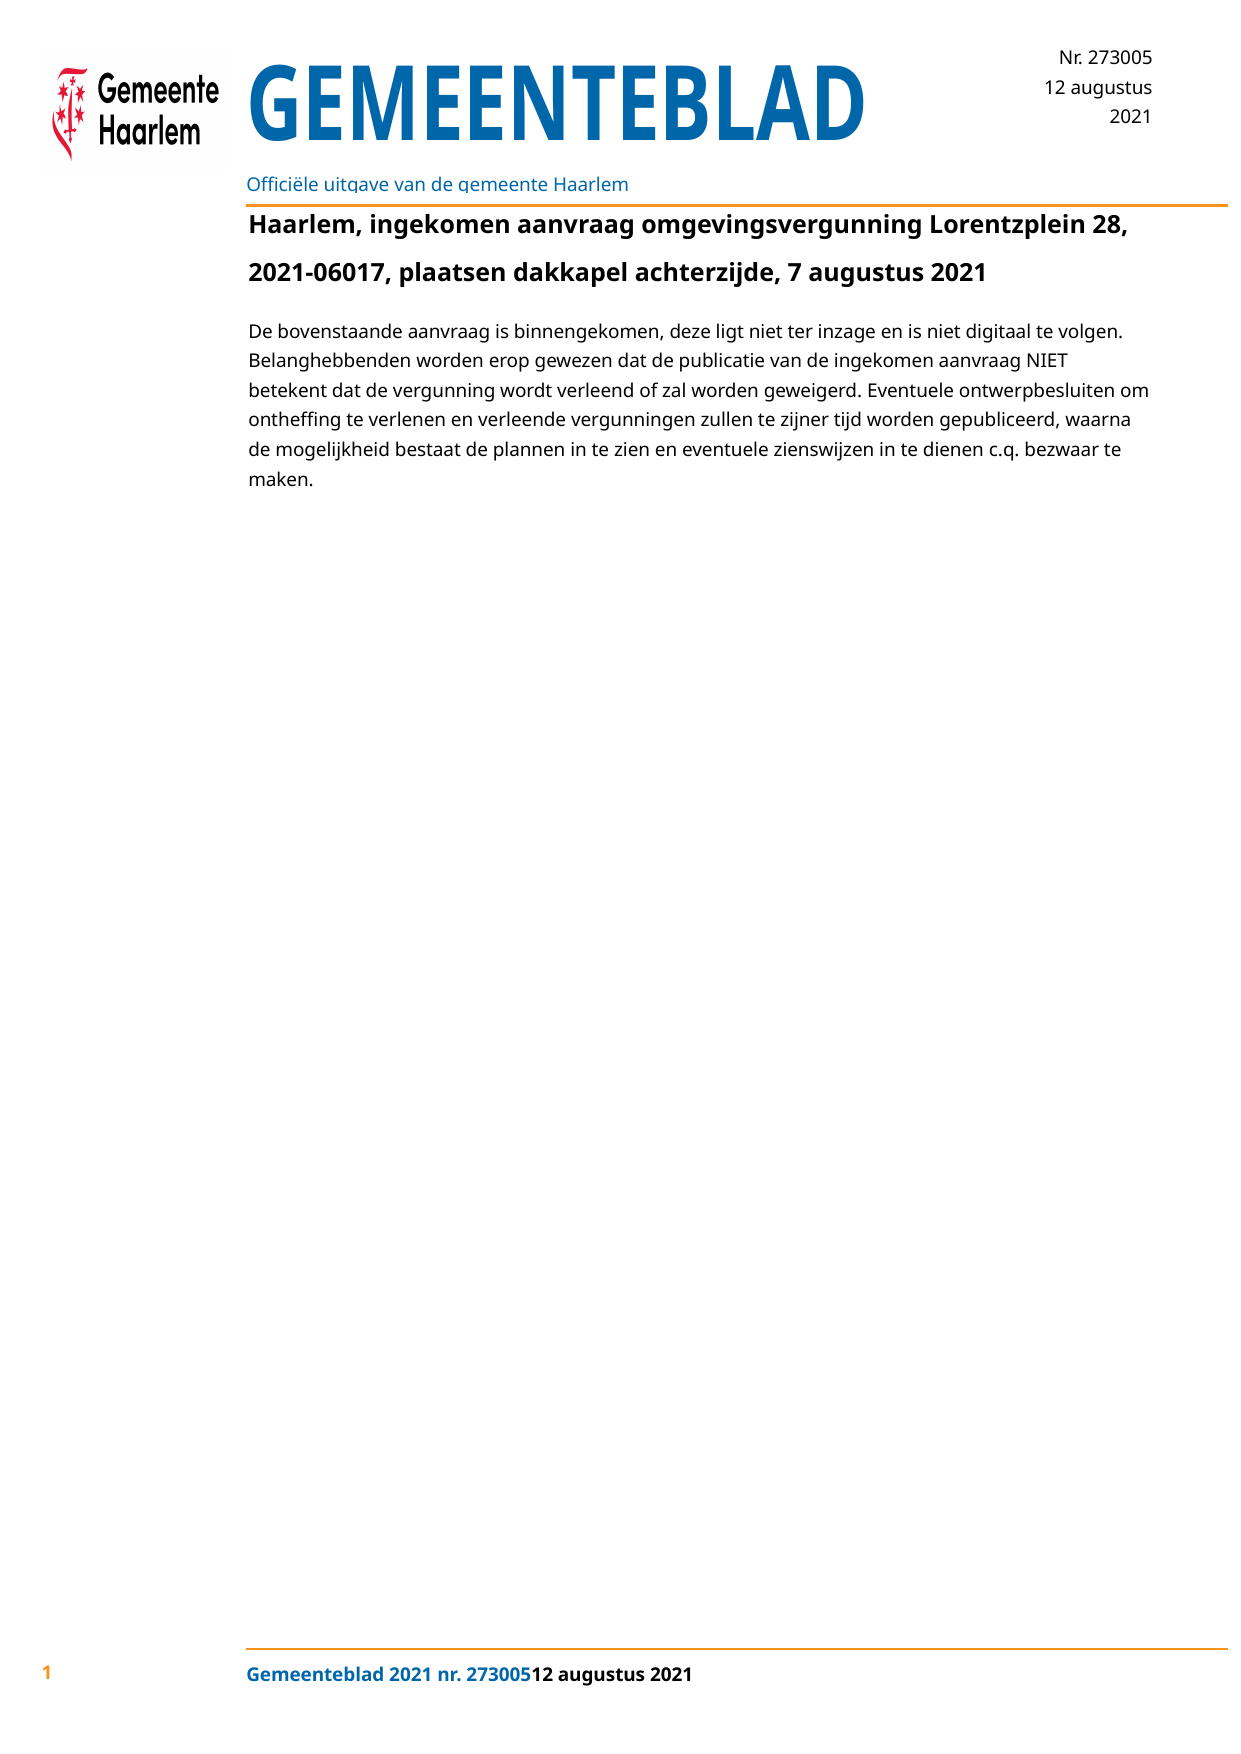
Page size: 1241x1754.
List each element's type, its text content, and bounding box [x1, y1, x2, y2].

text Haarlem, ingekomen aanvraag omgevingsvergunning Lorentzplein 28, 2021-06017, plaatsen dakkapel achterzijde, 7 augustus 2021 [248, 207, 1152, 288]
text De bovenstaande aanvraag is binnengekomen, deze ligt niet ter inzage en is niet digitaal te volgen. Belanghebbenden worden erop gewezen dat de publicatie van de ingekomen aanvraag NIET betekent dat de vergunning wordt verleend of zal worden geweigerd. Eventuele ontwerpbesluiten om ontheffing te verlenen en verleende vergunningen zullen te zijner tijd worden gepubliceerd, waarna de mogelijkheid bestaat de plannen in te zien en eventuele zienswijzen in te dienen c.q. bezwaar te maken. [248, 318, 1152, 492]
picture [41, 47, 231, 172]
